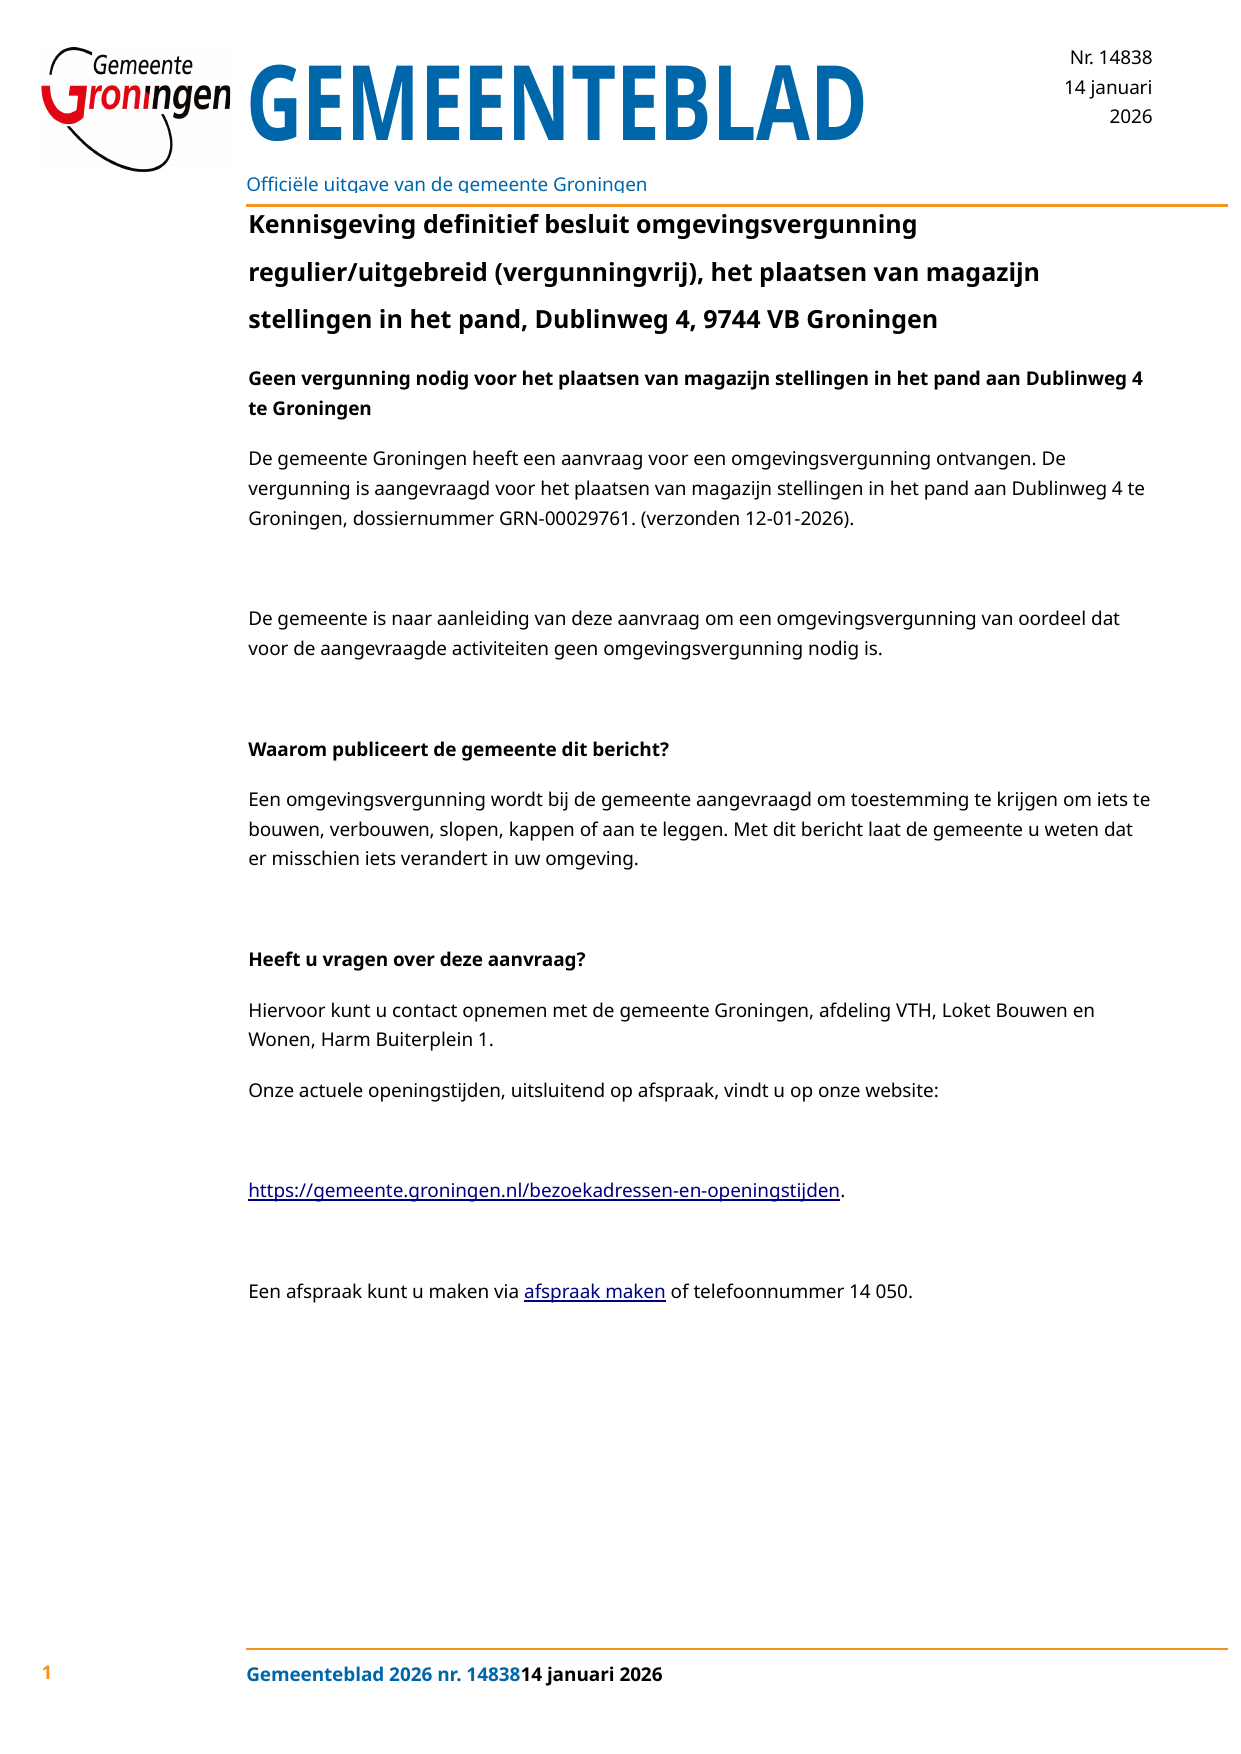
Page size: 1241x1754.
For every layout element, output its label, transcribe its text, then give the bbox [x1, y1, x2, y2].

text Een afspraak kunt u maken via afspraak maken of telefoonnummer 14 050. [248, 1278, 1152, 1304]
text https://gemeente.groningen.nl/bezoekadressen-en-openingstijden. [248, 1178, 1152, 1203]
text De gemeente Groningen heeft een aanvraag voor een omgevingsvergunning ontvangen. De vergunning is aangevraagd voor het plaatsen van magazijn stellingen in het pand aan Dublinweg 4 te Groningen, dossiernummer GRN-00029761. (verzonden 12-01-2026). [248, 446, 1152, 530]
text Kennisgeving definitief besluit omgevingsvergunning regulier/uitgebreid (vergunningvrij), het plaatsen van magazijn stellingen in het pand, Dublinweg 4, 9744 VB Groningen [248, 207, 1152, 336]
text Een omgevingsvergunning wordt bij de gemeente aangevraagd om toestemming te krijgen om iets te bouwen, verbouwen, slopen, kappen of aan te leggen. Met dit bericht laat de gemeente u weten dat er misschien iets verandert in uw omgeving. [248, 786, 1152, 871]
picture [41, 47, 231, 172]
text Waarom publiceert de gemeente dit bericht? [248, 736, 1152, 762]
text Hiervoor kunt u contact opnemen met de gemeente Groningen, afdeling VTH, Loket Bouwen en Wonen, Harm Buiterplein 1. [248, 997, 1152, 1052]
text Geen vergunning nodig voor het plaatsen van magazijn stellingen in het pand aan Dublinweg 4 te Groningen [248, 366, 1152, 421]
text De gemeente is naar aanleiding van deze aanvraag om een omgevingsvergunning van oordeel dat voor de aangevraagde activiteiten geen omgevingsvergunning nodig is. [248, 606, 1152, 661]
text Onze actuele openingstijden, uitsluitend op afspraak, vindt u op onze website: [248, 1077, 1152, 1102]
text Heeft u vragen over deze aanvraag? [248, 946, 1152, 972]
